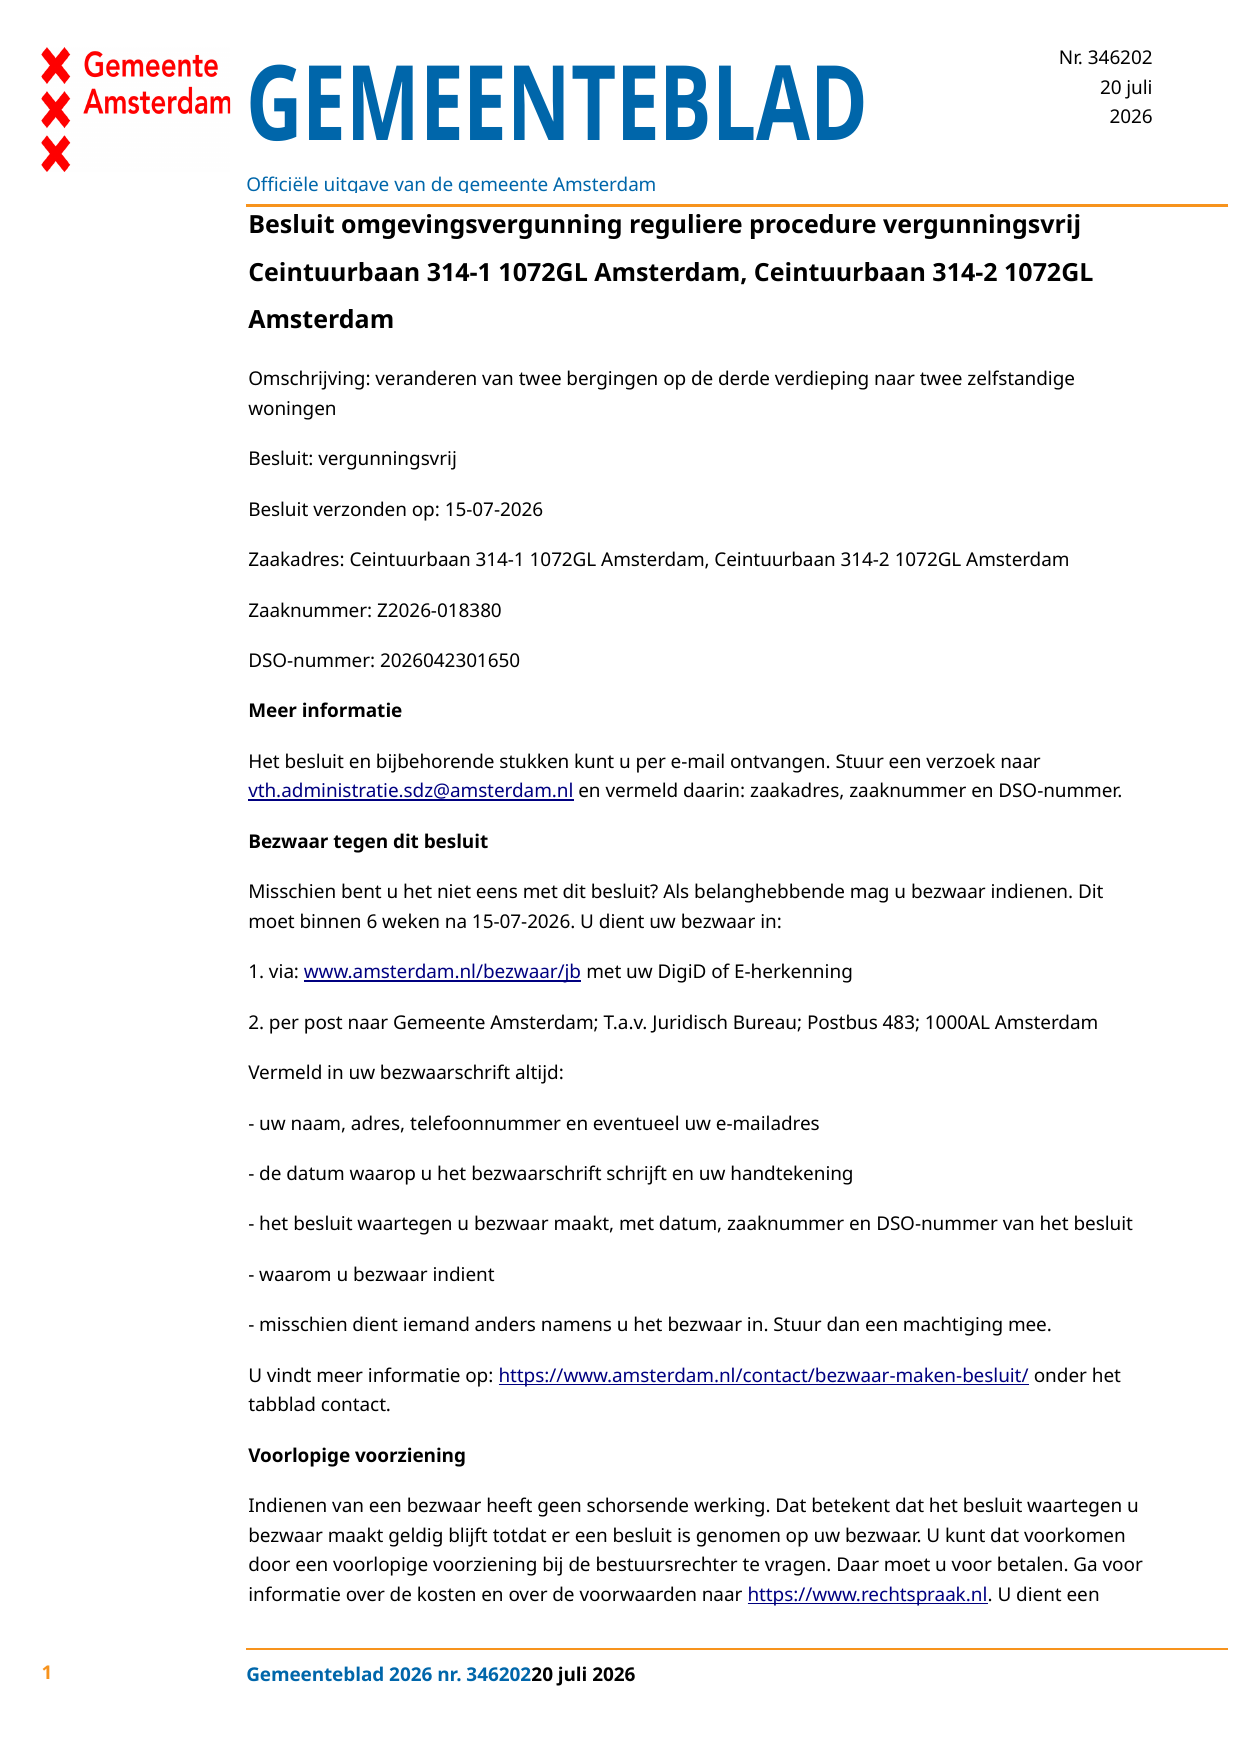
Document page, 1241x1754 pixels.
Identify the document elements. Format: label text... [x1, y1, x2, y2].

text Besluit: vergunningsvrij [248, 446, 1152, 471]
text Bezwaar tegen dit besluit [248, 828, 1152, 854]
text Zaakadres: Ceintuurbaan 314-1 1072GL Amsterdam, Ceintuurbaan 314-2 1072GL Amsterdam [248, 546, 1152, 572]
text U vindt meer informatie op: https://www.amsterdam.nl/contact/bezwaar-maken-besluit/ onder het tabblad contact. [248, 1362, 1152, 1417]
text Voorlopige voorziening [248, 1442, 1152, 1467]
text Het besluit en bijbehorende stukken kunt u per e-mail ontvangen. Stuur een verzoek naar vth.administratie.sdz@amsterdam.nl en vermeld daarin: zaakadres, zaaknummer en DSO-nummer. [248, 748, 1152, 803]
text Besluit verzonden op: 15-07-2026 [248, 496, 1152, 522]
text Zaaknummer: Z2026-018380 [248, 597, 1152, 622]
text - waarom u bezwaar indient [248, 1261, 1152, 1287]
picture [41, 47, 231, 172]
text Misschien bent u het niet eens met dit besluit? Als belanghebbende mag u bezwaar indienen. Dit moet binnen 6 weken na 15-07-2026. U dient uw bezwaar in: [248, 878, 1152, 934]
text - het besluit waartegen u bezwaar maakt, met datum, zaaknummer en DSO-nummer van het besluit [248, 1211, 1152, 1236]
text Vermeld in uw bezwaarschrift altijd: [248, 1059, 1152, 1085]
text Meer informatie [248, 698, 1152, 723]
text 1. via: www.amsterdam.nl/bezwaar/jb met uw DigiD of E-herkenning [248, 958, 1152, 984]
text - de datum waarop u het bezwaarschrift schrijft en uw handtekening [248, 1160, 1152, 1186]
text - uw naam, adres, telefoonnummer en eventueel uw e-mailadres [248, 1110, 1152, 1135]
text - misschien dient iemand anders namens u het bezwaar in. Stuur dan een machtiging mee. [248, 1311, 1152, 1337]
text Indienen van een bezwaar heeft geen schorsende werking. Dat betekent dat het besluit waartegen u bezwaar maakt geldig blijft totdat er een besluit is genomen op uw bezwaar. U kunt dat voorkomen door een voorlopige voorziening bij de bestuursrechter te vragen. Daar moet u voor betalen. Ga voor informatie over de kosten en over de voorwaarden naar https://www.rechtspraak.nl. U dient een [248, 1492, 1152, 1607]
text 2. per post naar Gemeente Amsterdam; T.a.v. Juridisch Bureau; Postbus 483; 1000AL Amsterdam [248, 1009, 1152, 1034]
text Omschrijving: veranderen van twee bergingen op de derde verdieping naar twee zelfstandige woningen [248, 366, 1152, 421]
text Besluit omgevingsvergunning reguliere procedure vergunningsvrij Ceintuurbaan 314-1 1072GL Amsterdam, Ceintuurbaan 314-2 1072GL Amsterdam [248, 207, 1152, 336]
text DSO-nummer: 2026042301650 [248, 647, 1152, 673]
